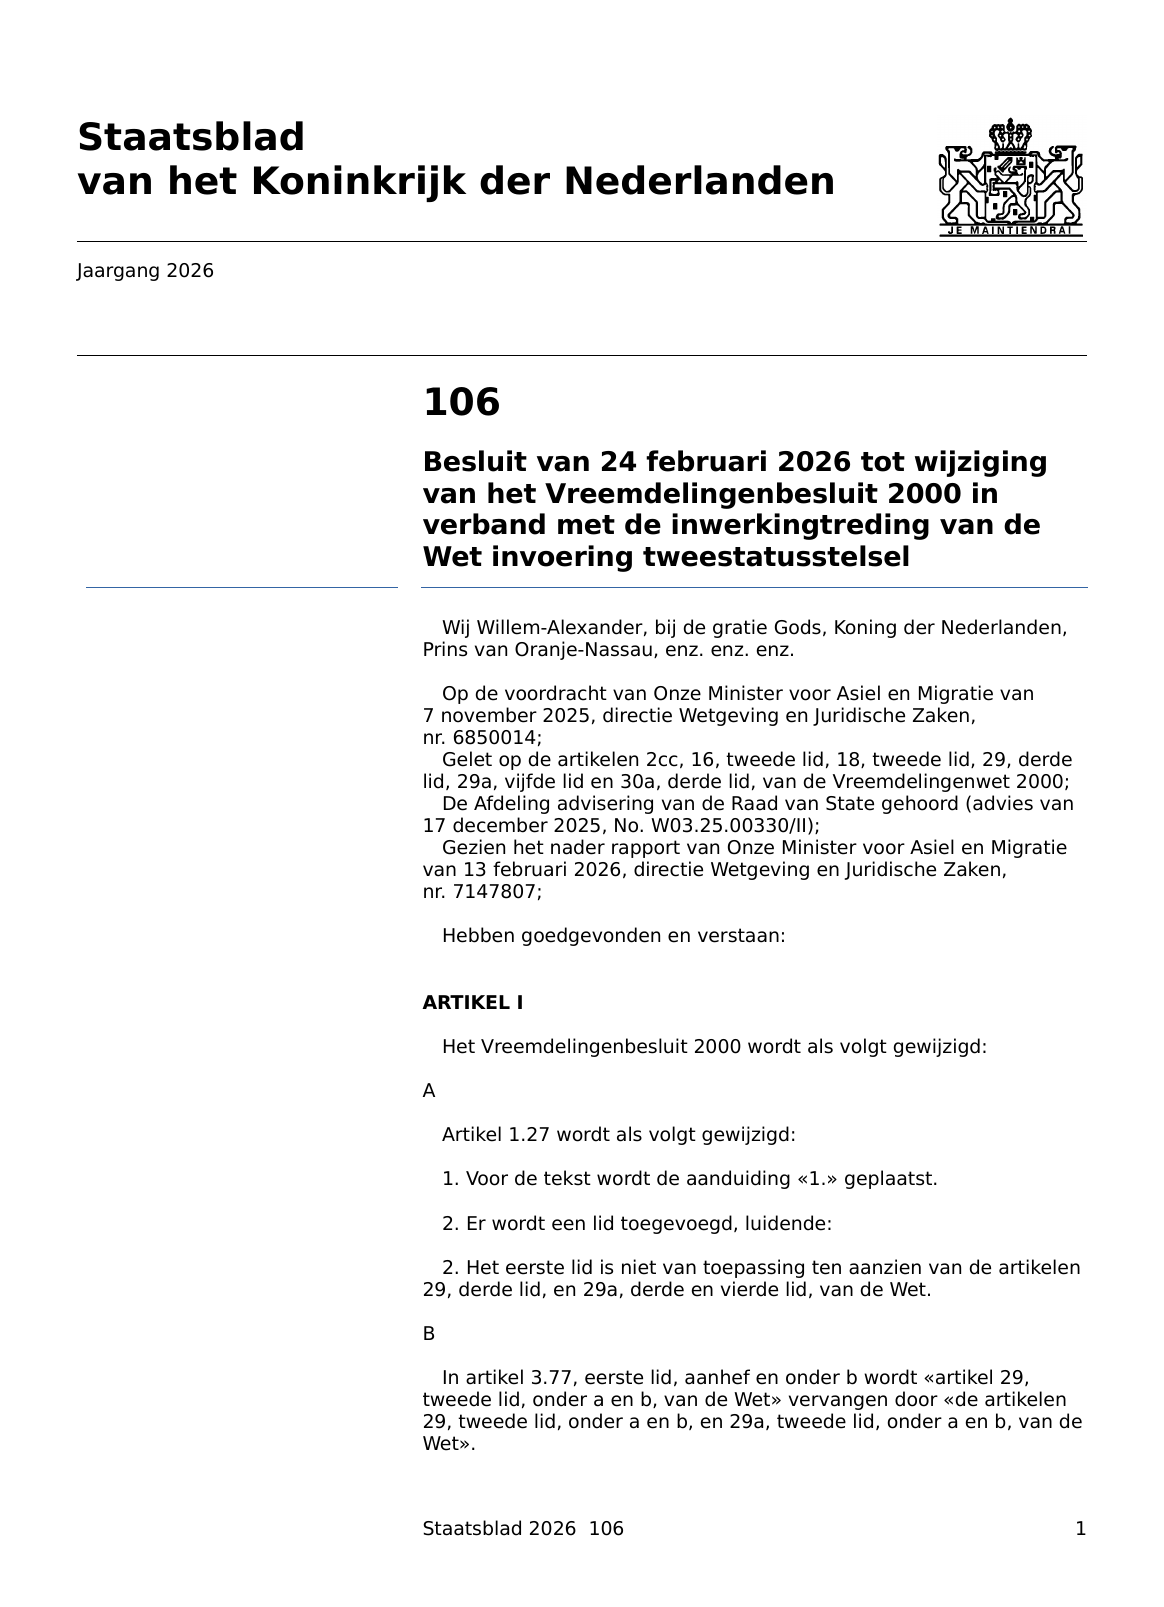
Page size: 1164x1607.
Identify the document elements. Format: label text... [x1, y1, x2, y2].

text Besluit van 24 februari 2026 tot wijziging van het Vreemdelingenbesluit 2000 in verband met de inwerkingtreding van de Wet invoering tweestatusstelsel [422, 447, 1087, 573]
text De Afdeling advisering van de Raad van State gehoord (advies van 17 december 2025, No. W03.25.00330/II); [422, 793, 1087, 837]
text Gezien het nader rapport van Onze Minister voor Asiel en Migratie van 13 februari 2026, directie Wetgeving en Juridische Zaken, nr. 7147807; [422, 837, 1087, 903]
text Op de voordracht van Onze Minister voor Asiel en Migratie van 7 november 2025, directie Wetgeving en Juridische Zaken, nr. 6850014; [422, 683, 1087, 749]
text B [422, 1323, 1087, 1345]
text 1. Voor de tekst wordt de aanduiding «1.» geplaatst. [422, 1168, 1087, 1190]
text Wij Willem-Alexander, bij de gratie Gods, Koning der Nederlanden, Prins van Oranje-Nassau, enz. enz. enz. [422, 617, 1087, 661]
table_header [886, 100, 1087, 241]
text In artikel 3.77, eerste lid, aanhef en onder b wordt «artikel 29, tweede lid, onder a en b, van de Wet» vervangen door «de artikelen 29, tweede lid, onder a en b, en 29a, tweede lid, onder a en b, van de Wet». [422, 1367, 1087, 1455]
text Hebben goedgevonden en verstaan: [422, 925, 1087, 947]
text Gelet op de artikelen 2cc, 16, tweede lid, 18, tweede lid, 29, derde lid, 29a, vijfde lid en 30a, derde lid, van de Vreemdelingenwet 2000; [422, 749, 1087, 793]
text 2. Er wordt een lid toegevoegd, luidende: [422, 1212, 1087, 1234]
text 2. Het eerste lid is niet van toepassing ten aanzien van de artikelen 29, derde lid, en 29a, derde en vierde lid, van de Wet. [422, 1257, 1087, 1301]
text Artikel 1.27 wordt als volgt gewijzigd: [422, 1124, 1087, 1146]
table_cell Jaargang 2026 [77, 242, 1087, 355]
text A [422, 1080, 1087, 1102]
picture [936, 115, 1087, 240]
table_header Staatsblad van het Koninkrijk der Nederlanden [77, 100, 886, 241]
subtitle ARTIKEL I [422, 992, 1087, 1014]
text Het Vreemdelingenbesluit 2000 wordt als volgt gewijzigd: [422, 1036, 1087, 1058]
subtitle 106 [422, 381, 1087, 424]
